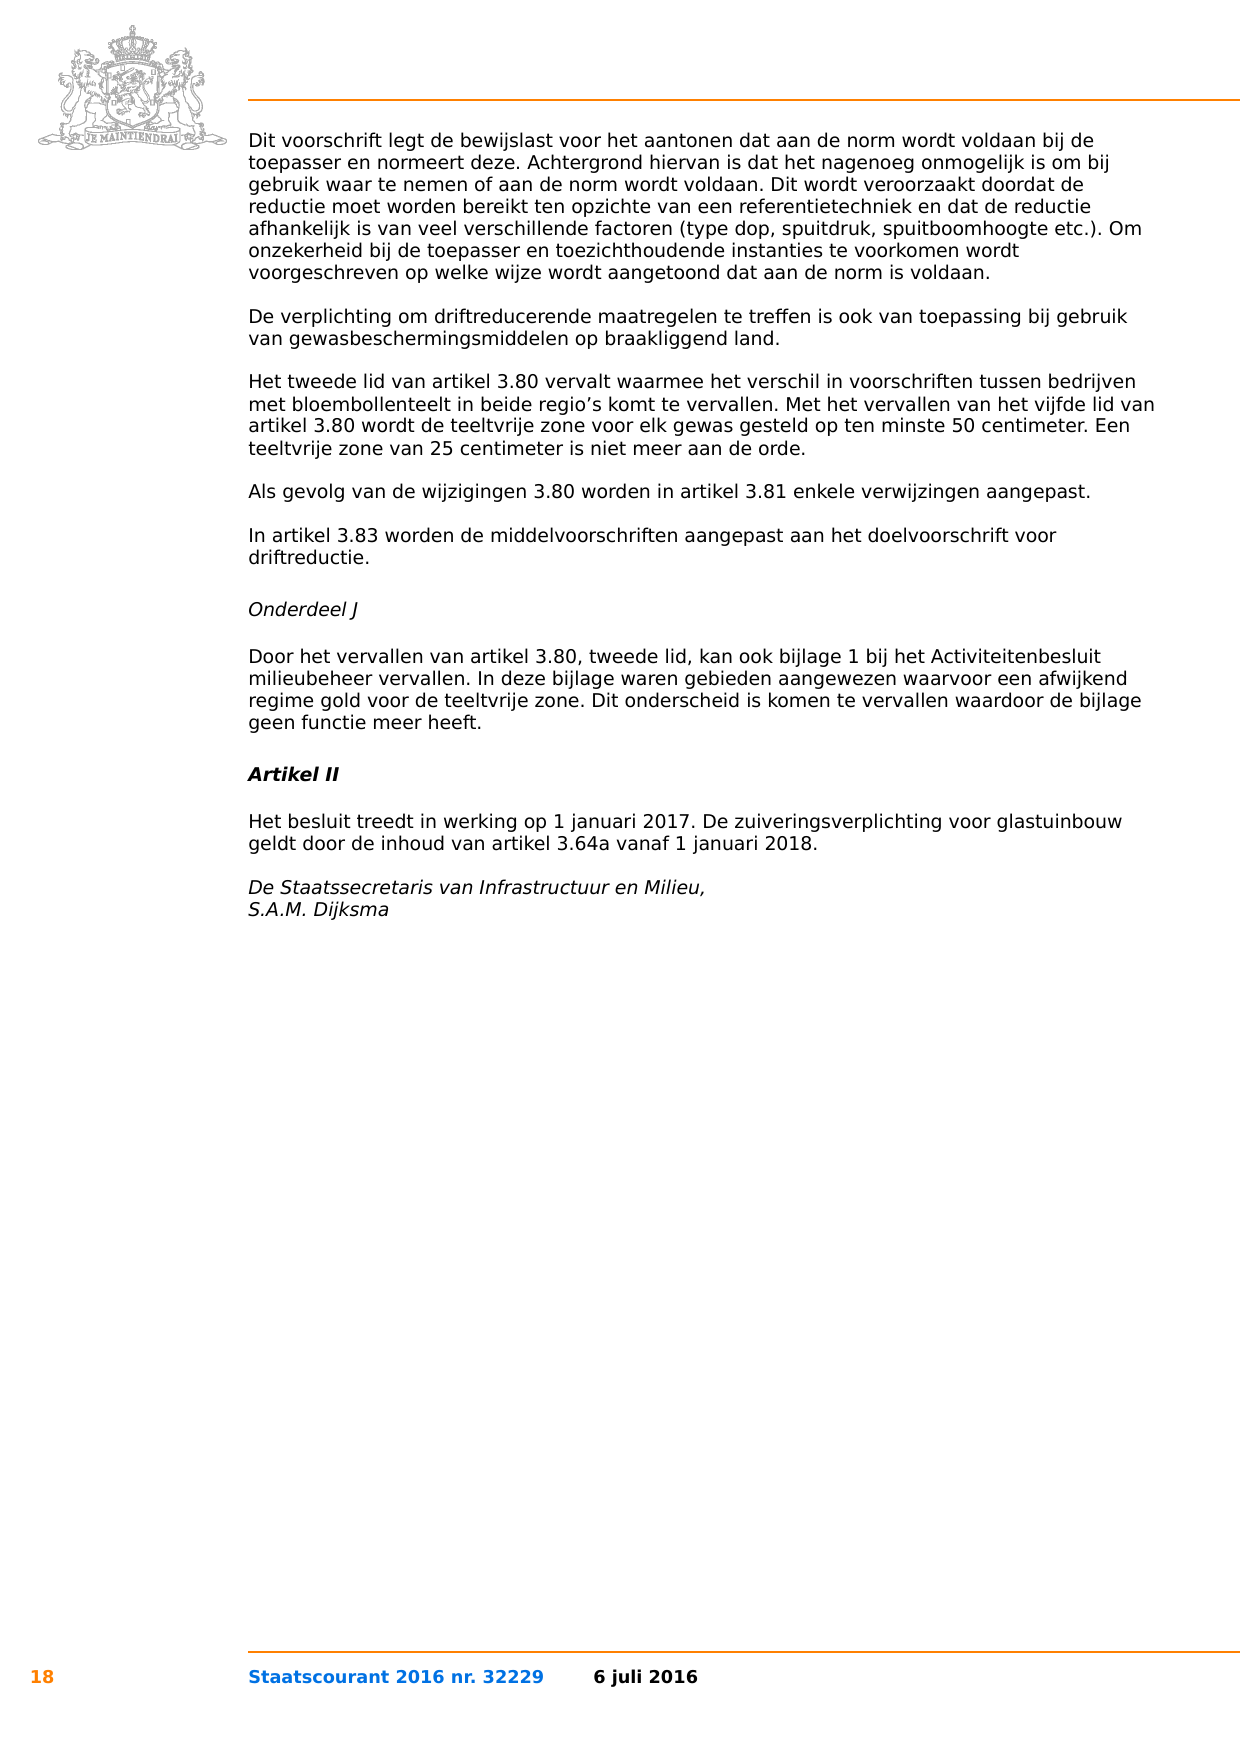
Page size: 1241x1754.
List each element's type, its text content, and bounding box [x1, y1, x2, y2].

subtitle Artikel II [248, 764, 1163, 786]
text In artikel 3.83 worden de middelvoorschriften aangepast aan het doelvoorschrift voor driftreductie. [248, 525, 1163, 569]
text Het besluit treedt in werking op 1 januari 2017. De zuiveringsverplichting voor glastuinbouw geldt door de inhoud van artikel 3.64a vanaf 1 januari 2018. [248, 811, 1163, 855]
text Door het vervallen van artikel 3.80, tweede lid, kan ook bijlage 1 bij het Activiteitenbesluit milieubeheer vervallen. In deze bijlage waren gebieden aangewezen waarvoor een afwijkend regime gold voor de teeltvrije zone. Dit onderscheid is komen te vervallen waardoor de bijlage geen functie meer heeft. [248, 646, 1163, 734]
subtitle Onderdeel J [248, 599, 1163, 621]
text De Staatssecretaris van Infrastructuur en Milieu, S.A.M. Dijksma [248, 877, 1163, 921]
text Dit voorschrift legt de bewijslast voor het aantonen dat aan de norm wordt voldaan bij de toepasser en normeert deze. Achtergrond hiervan is dat het nagenoeg onmogelijk is om bij gebruik waar te nemen of aan de norm wordt voldaan. Dit wordt veroorzaakt doordat de reductie moet worden bereikt ten opzichte van een referentietechniek en dat de reductie afhankelijk is van veel verschillende factoren (type dop, spuitdruk, spuitboomhoogte etc.). Om onzekerheid bij de toepasser en toezichthoudende instanties te voorkomen wordt voorgeschreven op welke wijze wordt aangetoond dat aan de norm is voldaan. [248, 130, 1163, 284]
text De verplichting om driftreducerende maatregelen te treffen is ook van toepassing bij gebruik van gewasbeschermingsmiddelen op braakliggend land. [248, 306, 1163, 349]
text Als gevolg van de wijzigingen 3.80 worden in artikel 3.81 enkele verwijzingen aangepast. [248, 481, 1163, 503]
text Het tweede lid van artikel 3.80 vervalt waarmee het verschil in voorschriften tussen bedrijven met bloembollenteelt in beide regio’s komt te vervallen. Met het vervallen van het vijfde lid van artikel 3.80 wordt de teeltvrije zone voor elk gewas gesteld op ten minste 50 centimeter. Een teeltvrije zone van 25 centimeter is niet meer aan de orde. [248, 371, 1163, 459]
picture [38, 25, 227, 150]
